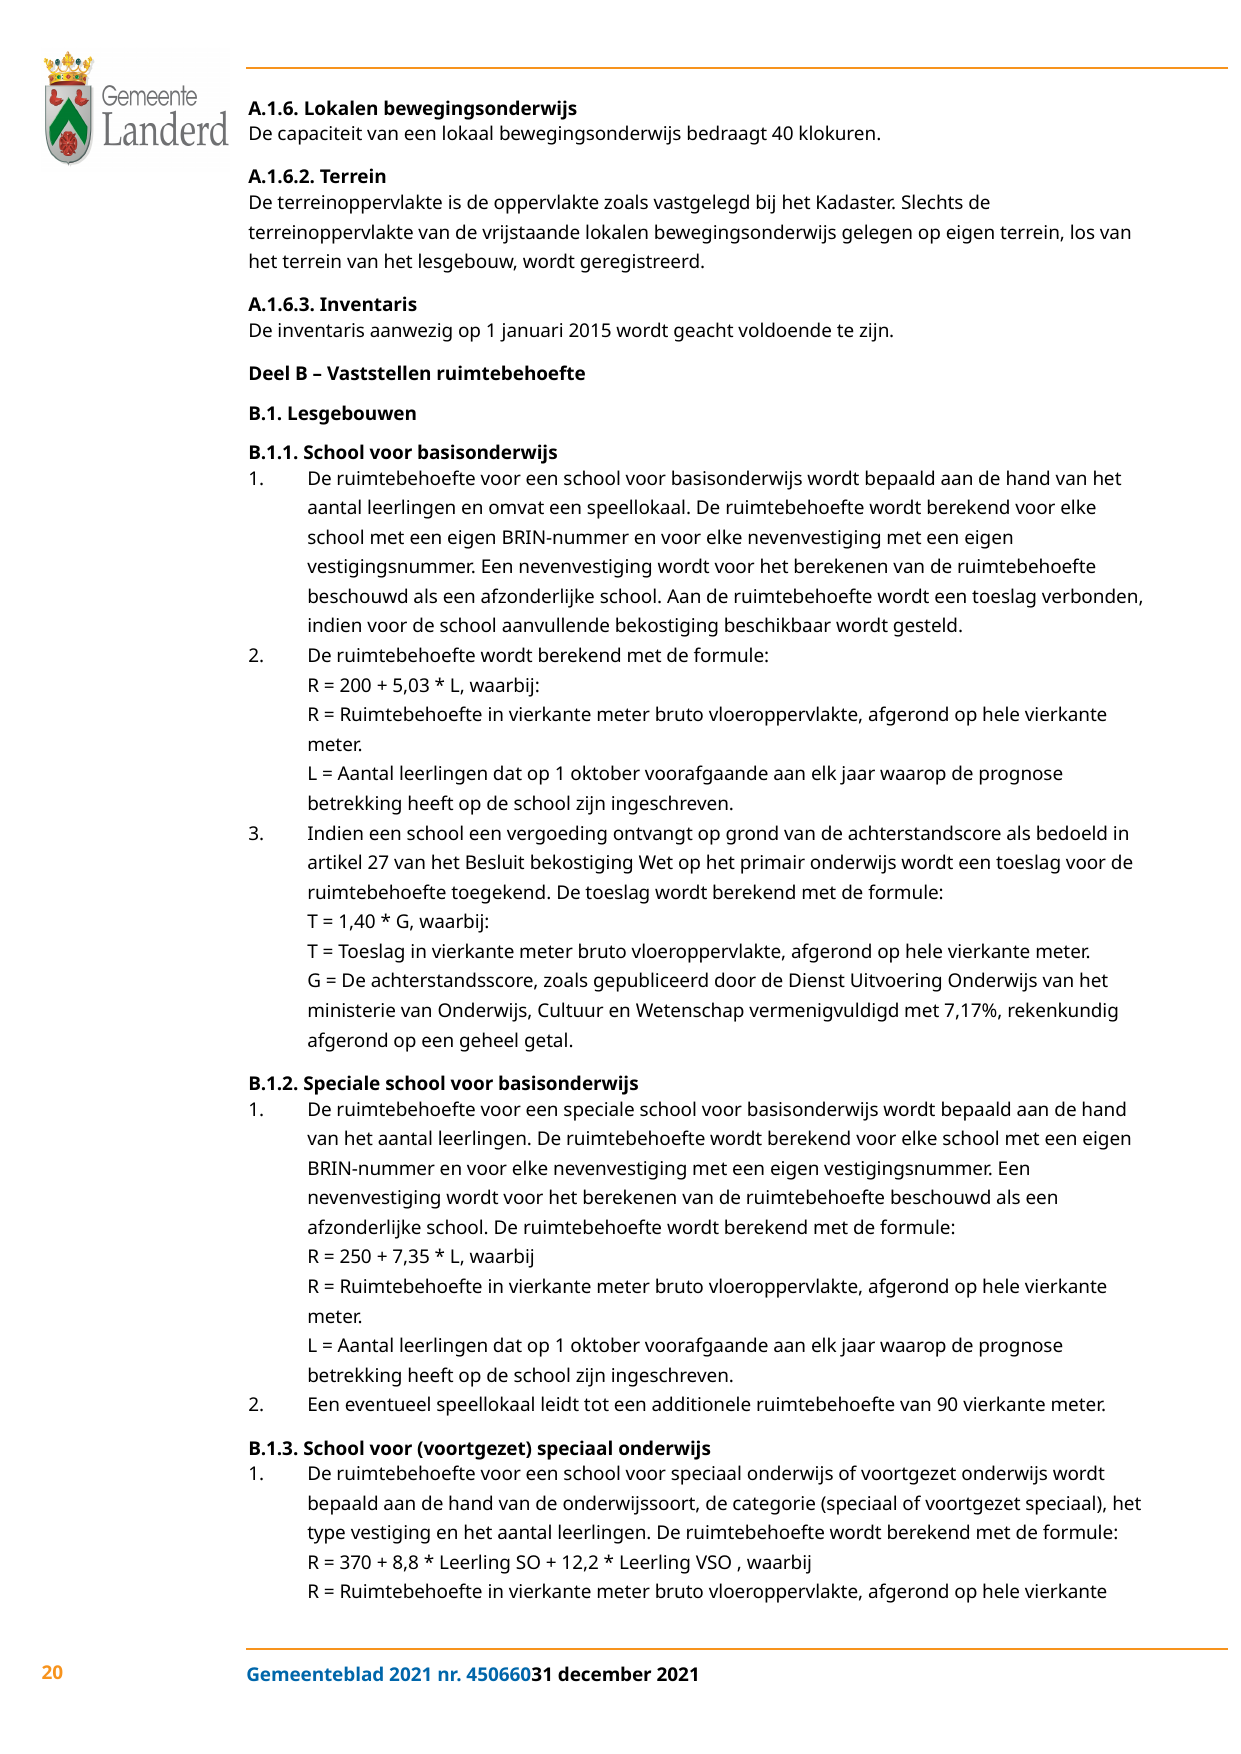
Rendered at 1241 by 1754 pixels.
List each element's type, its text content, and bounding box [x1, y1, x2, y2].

text A.1.6.2. Terrein [248, 164, 1152, 189]
text B.1.3. School voor (voortgezet) speciaal onderwijs [248, 1435, 1152, 1460]
text Deel B – Vaststellen ruimtebehoefte [248, 361, 1152, 386]
list T = 1,40 * G, waarbij: [248, 908, 1152, 934]
list R = 370 + 8,8 * Leerling SO + 12,2 * Leerling VSO , waarbij [248, 1549, 1152, 1575]
text De capaciteit van een lokaal bewegingsonderwijs bedraagt 40 klokuren. [248, 121, 1152, 146]
list De ruimtebehoefte voor een speciale school voor basisonderwijs wordt bepaald aan de hand van het aantal leerlingen. De ruimtebehoefte wordt berekend voor elke school met een eigen BRIN-nummer en voor elke nevenvestiging met een eigen vestigingsnummer. Een nevenvestiging wordt voor het berekenen van de ruimtebehoefte beschouwd als een afzonderlijke school. De ruimtebehoefte wordt berekend met de formule: [248, 1096, 1152, 1240]
picture [41, 47, 231, 172]
list R = 250 + 7,35 * L, waarbij [248, 1244, 1152, 1269]
text De terreinoppervlakte is de oppervlakte zoals vastgelegd bij het Kadaster. Slechts de terreinoppervlakte van de vrijstaande lokalen bewegingsonderwijs gelegen op eigen terrein, los van het terrein van het lesgebouw, wordt geregistreerd. [248, 189, 1152, 274]
text A.1.6. Lokalen bewegingsonderwijs [248, 95, 1152, 121]
list G = De achterstandsscore, zoals gepubliceerd door de Dienst Uitvoering Onderwijs van het ministerie van Onderwijs, Cultuur en Wetenschap vermenigvuldigd met 7,17%, rekenkundig afgerond op een geheel getal. [248, 968, 1152, 1053]
list R = Ruimtebehoefte in vierkante meter bruto vloeroppervlakte, afgerond op hele vierkante [248, 1579, 1152, 1604]
text A.1.6.3. Inventaris [248, 292, 1152, 317]
text B.1.1. School voor basisonderwijs [248, 439, 1152, 465]
text B.1.2. Speciale school voor basisonderwijs [248, 1070, 1152, 1096]
list L = Aantal leerlingen dat op 1 oktober voorafgaande aan elk jaar waarop de prognose betrekking heeft op de school zijn ingeschreven. [248, 761, 1152, 816]
text B.1. Lesgebouwen [248, 400, 1152, 426]
list De ruimtebehoefte wordt berekend met de formule: [248, 642, 1152, 668]
list L = Aantal leerlingen dat op 1 oktober voorafgaande aan elk jaar waarop de prognose betrekking heeft op de school zijn ingeschreven. [248, 1332, 1152, 1388]
list R = Ruimtebehoefte in vierkante meter bruto vloeroppervlakte, afgerond op hele vierkante meter. [248, 1273, 1152, 1328]
list R = Ruimtebehoefte in vierkante meter bruto vloeroppervlakte, afgerond op hele vierkante meter. [248, 701, 1152, 757]
list T = Toeslag in vierkante meter bruto vloeroppervlakte, afgerond op hele vierkante meter. [248, 938, 1152, 964]
list Indien een school een vergoeding ontvangt op grond van de achterstandscore als bedoeld in artikel 27 van het Besluit bekostiging Wet op het primair onderwijs wordt een toeslag voor de ruimtebehoefte toegekend. De toeslag wordt berekend met de formule: [248, 820, 1152, 905]
list De ruimtebehoefte voor een school voor speciaal onderwijs of voortgezet onderwijs wordt bepaald aan de hand van de onderwijssoort, de categorie (speciaal of voortgezet speciaal), het type vestiging en het aantal leerlingen. De ruimtebehoefte wordt berekend met de formule: [248, 1460, 1152, 1545]
list Een eventueel speellokaal leidt tot een additionele ruimtebehoefte van 90 vierkante meter. [248, 1392, 1152, 1417]
text De inventaris aanwezig op 1 januari 2015 wordt geacht voldoende te zijn. [248, 317, 1152, 343]
list De ruimtebehoefte voor een school voor basisonderwijs wordt bepaald aan de hand van het aantal leerlingen en omvat een speellokaal. De ruimtebehoefte wordt berekend voor elke school met een eigen BRIN-nummer en voor elke nevenvestiging met een eigen vestigingsnummer. Een nevenvestiging wordt voor het berekenen van de ruimtebehoefte beschouwd als een afzonderlijke school. Aan de ruimtebehoefte wordt een toeslag verbonden, indien voor de school aanvullende bekostiging beschikbaar wordt gesteld. [248, 465, 1152, 638]
list R = 200 + 5,03 * L, waarbij: [248, 672, 1152, 698]
